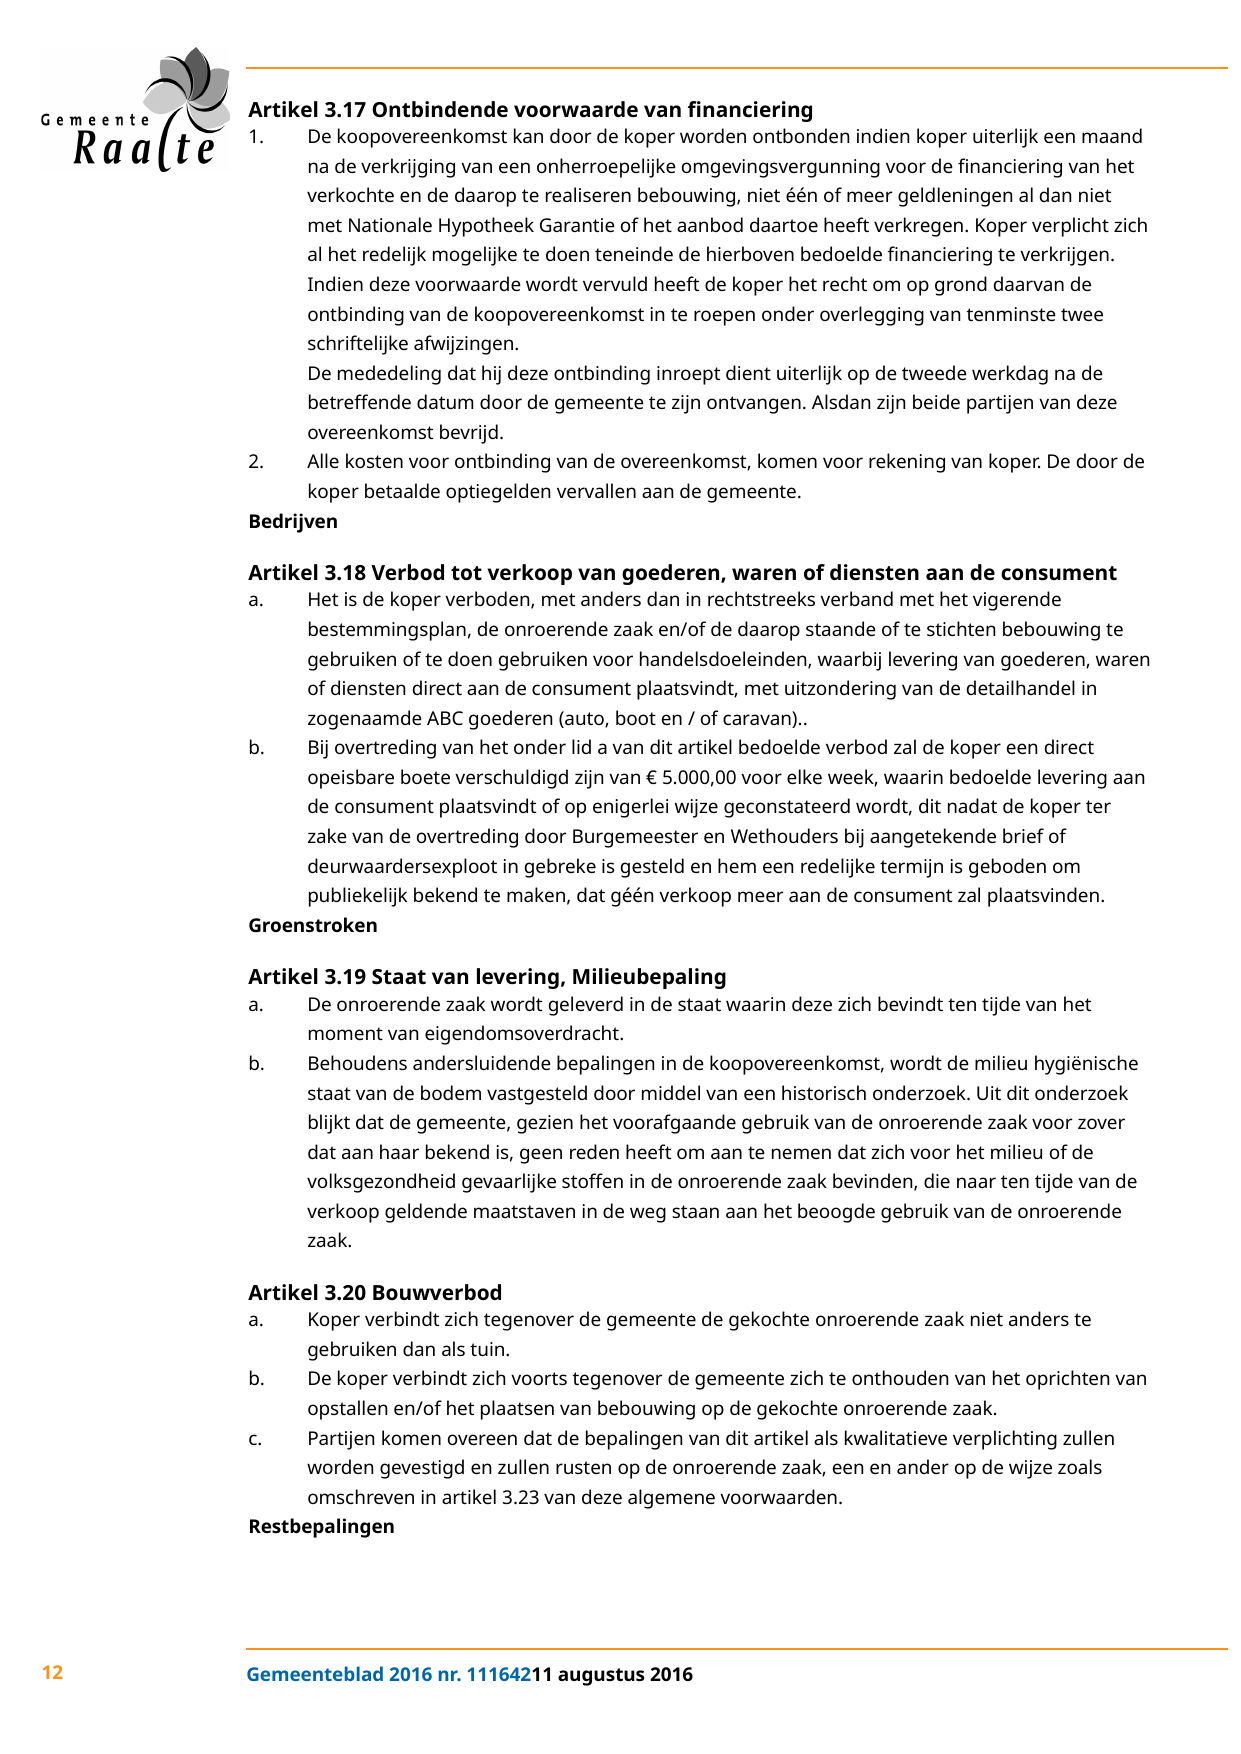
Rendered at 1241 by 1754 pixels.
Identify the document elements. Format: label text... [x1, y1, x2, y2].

list De mededeling dat hij deze ontbinding inroept dient uiterlijk op de tweede werkdag na de betreffende datum door de gemeente te zijn ontvangen. Alsdan zijn beide partijen van deze overeenkomst bevrijd. [248, 360, 1152, 445]
list Koper verbindt zich tegenover de gemeente de gekochte onroerende zaak niet anders te gebruiken dan als tuin. [248, 1306, 1152, 1362]
text Groenstroken [248, 912, 1152, 938]
list Behoudens andersluidende bepalingen in de koopovereenkomst, wordt de milieu hygiënische staat van de bodem vastgesteld door middel van een historisch onderzoek. Uit dit onderzoek blijkt dat de gemeente, gezien het voorafgaande gebruik van de onroerende zaak voor zover dat aan haar bekend is, geen reden heeft om aan te nemen dat zich voor het milieu of de volksgezondheid gevaarlijke stoffen in de onroerende zaak bevinden, die naar ten tijde van de verkoop geldende maatstaven in de weg staan aan het beoogde gebruik van de onroerende zaak. [248, 1050, 1152, 1253]
list Bij overtreding van het onder lid a van dit artikel bedoelde verbod zal de koper een direct opeisbare boete verschuldigd zijn van € 5.000,00 voor elke week, waarin bedoelde levering aan de consument plaatsvindt of op enigerlei wijze geconstateerd wordt, dit nadat de koper ter zake van de overtreding door Burgemeester en Wethouders bij aangetekende brief of deurwaardersexploot in gebreke is gesteld en hem een redelijke termijn is geboden om publiekelijk bekend te maken, dat géén verkoop meer aan de consument zal plaatsvinden. [248, 734, 1152, 908]
list Indien deze voorwaarde wordt vervuld heeft de koper het recht om op grond daarvan de ontbinding van de koopovereenkomst in te roepen onder overlegging van tenminste twee schriftelijke afwijzingen. [248, 271, 1152, 356]
list Partijen komen overeen dat de bepalingen van dit artikel als kwalitatieve verplichting zullen worden gevestigd en zullen rusten op de onroerende zaak, een en ander op de wijze zoals omschreven in artikel 3.23 van deze algemene voorwaarden. [248, 1425, 1152, 1510]
text Artikel 3.20 Bouwverbod [248, 1278, 1152, 1306]
text Bedrijven [248, 508, 1152, 533]
text Artikel 3.18 Verbod tot verkoop van goederen, waren of diensten aan de consument [248, 558, 1152, 587]
list De onroerende zaak wordt geleverd in de staat waarin deze zich bevindt ten tijde van het moment van eigendomsoverdracht. [248, 991, 1152, 1046]
list Het is de koper verboden, met anders dan in rechtstreeks verband met het vigerende bestemmingsplan, de onroerende zaak en/of de daarop staande of te stichten bebouwing te gebruiken of te doen gebruiken voor handelsdoeleinden, waarbij levering van goederen, waren of diensten direct aan de consument plaatsvindt, met uitzondering van de detailhandel in zogenaamde ABC goederen (auto, boot en / of caravan).. [248, 587, 1152, 731]
text Artikel 3.19 Staat van levering, Milieubepaling [248, 962, 1152, 991]
text Artikel 3.17 Ontbindende voorwaarde van financiering [248, 95, 1152, 123]
list De koopovereenkomst kan door de koper worden ontbonden indien koper uiterlijk een maand na de verkrijging van een onherroepelijke omgevingsvergunning voor de financiering van het verkochte en de daarop te realiseren bebouwing, niet één of meer geldleningen al dan niet met Nationale Hypotheek Garantie of het aanbod daartoe heeft verkregen. Koper verplicht zich al het redelijk mogelijke te doen teneinde de hierboven bedoelde financiering te verkrijgen. [248, 123, 1152, 267]
list De koper verbindt zich voorts tegenover de gemeente zich te onthouden van het oprichten van opstallen en/of het plaatsen van bebouwing op de gekochte onroerende zaak. [248, 1366, 1152, 1421]
list Alle kosten voor ontbinding van de overeenkomst, komen voor rekening van koper. De door de koper betaalde optiegelden vervallen aan de gemeente. [248, 449, 1152, 504]
text Restbepalingen [248, 1513, 1152, 1539]
picture [41, 47, 231, 172]
